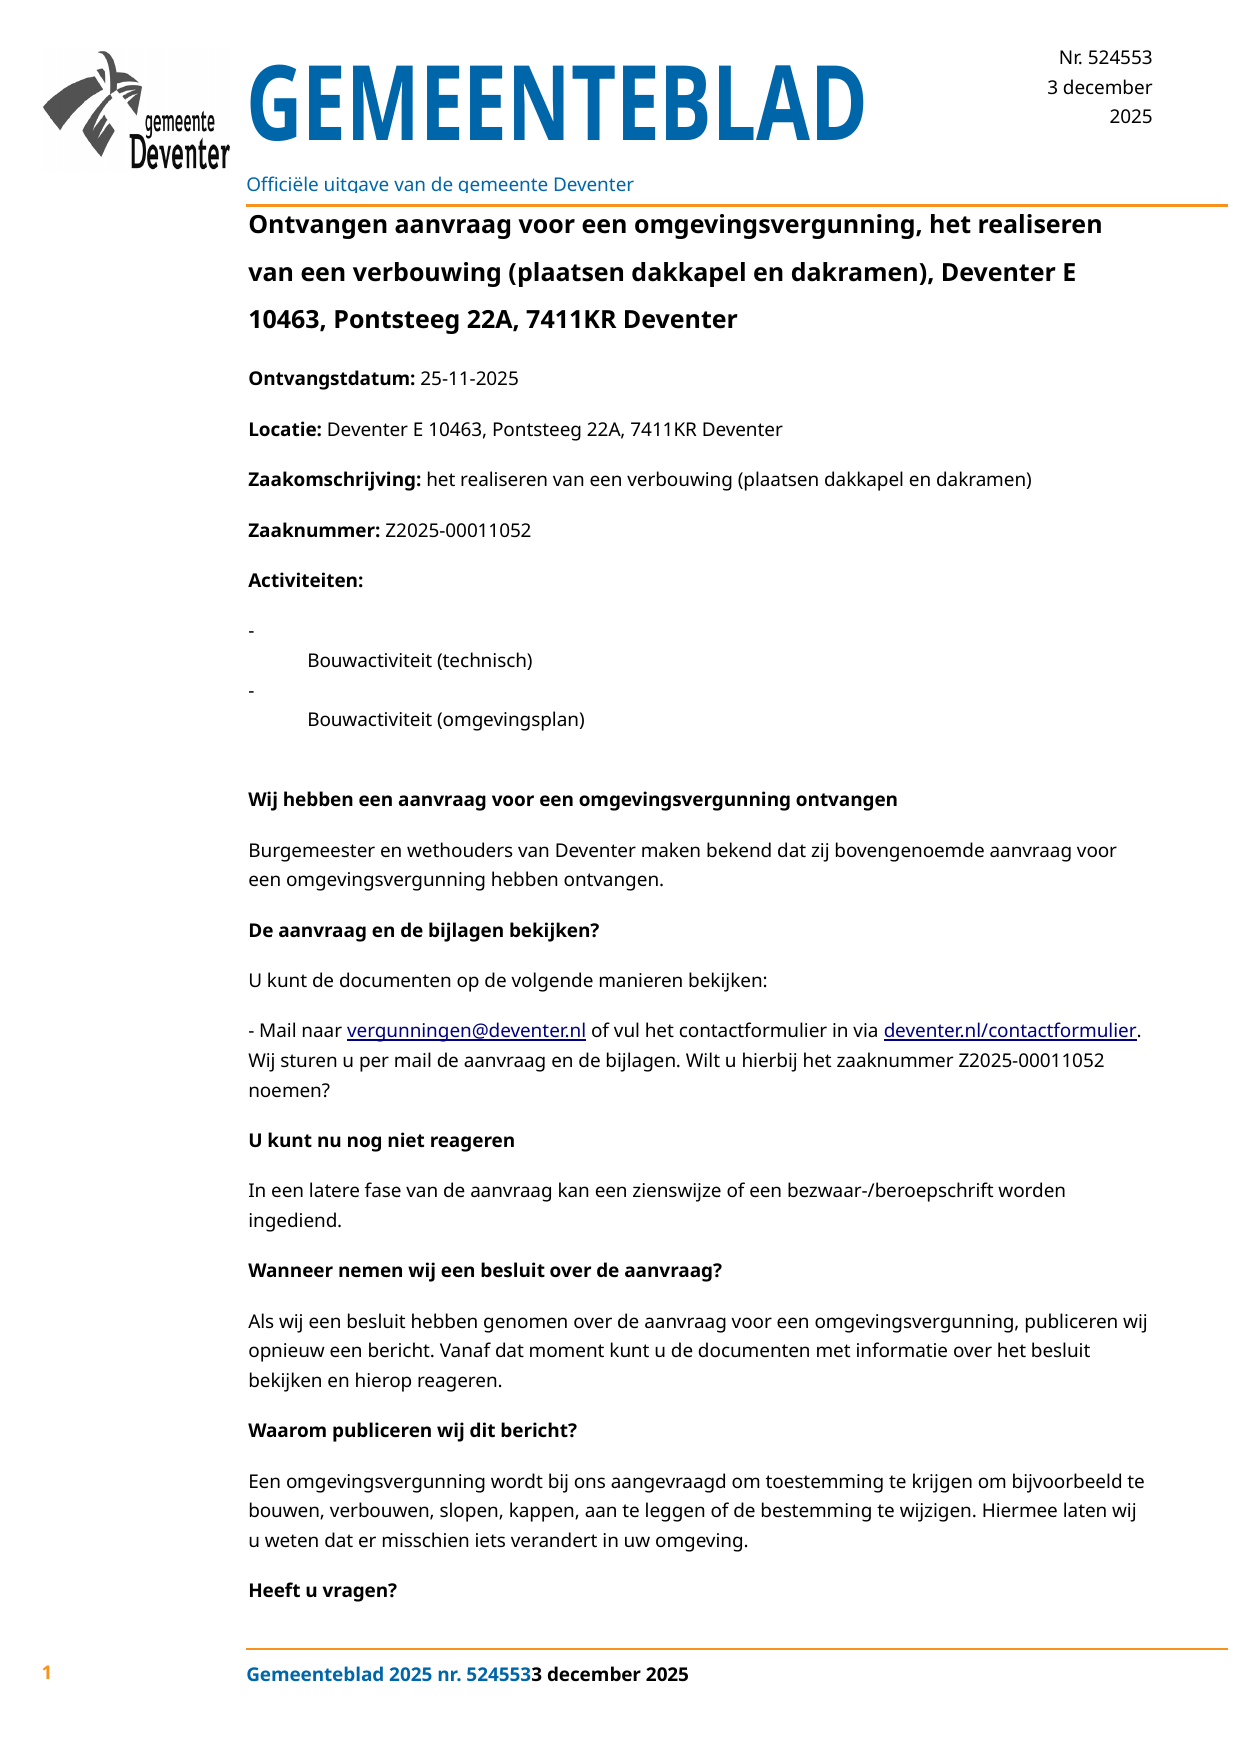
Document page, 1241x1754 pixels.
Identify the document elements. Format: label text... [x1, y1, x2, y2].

text Als wij een besluit hebben genomen over de aanvraag voor een omgevingsvergunning, publiceren wij opnieuw een bericht. Vanaf dat moment kunt u de documenten met informatie over het besluit bekijken en hierop reageren. [248, 1308, 1152, 1393]
text In een latere fase van de aanvraag kan een zienswijze of een bezwaar-/beroepschrift worden ingediend. [248, 1178, 1152, 1233]
text U kunt de documenten op de volgende manieren bekijken: [248, 967, 1152, 993]
text Wanneer nemen wij een besluit over de aanvraag? [248, 1258, 1152, 1283]
list Bouwactiviteit (technisch) [248, 647, 1152, 673]
text Wij hebben een aanvraag voor een omgevingsvergunning ontvangen [248, 786, 1152, 812]
text Heeft u vragen? [248, 1578, 1152, 1603]
picture [41, 47, 231, 172]
text Een omgevingsvergunning wordt bij ons aangevraagd om toestemming te krijgen om bijvoorbeeld te bouwen, verbouwen, slopen, kappen, aan te leggen of de bestemming te wijzigen. Hiermee laten wij u weten dat er misschien iets verandert in uw omgeving. [248, 1468, 1152, 1553]
text Zaaknummer: Z2025-00011052 [248, 517, 1152, 542]
text Activiteiten: [248, 567, 1152, 593]
text Burgemeester en wethouders van Deventer maken bekend dat zij bovengenoemde aanvraag voor een omgevingsvergunning hebben ontvangen. [248, 837, 1152, 892]
text Zaakomschrijving: het realiseren van een verbouwing (plaatsen dakkapel en dakramen) [248, 466, 1152, 492]
text Ontvangen aanvraag voor een omgevingsvergunning, het realiseren van een verbouwing (plaatsen dakkapel en dakramen), Deventer E 10463, Pontsteeg 22A, 7411KR Deventer [248, 207, 1152, 336]
text U kunt nu nog niet reageren [248, 1127, 1152, 1153]
text - Mail naar vergunningen@deventer.nl of vul het contactformulier in via deventer.nl/contactformulier. Wij sturen u per mail de aanvraag en de bijlagen. Wilt u hierbij het zaaknummer Z2025-00011052 noemen? [248, 1018, 1152, 1102]
text Waarom publiceren wij dit bericht? [248, 1418, 1152, 1443]
text Ontvangstdatum: 25-11-2025 [248, 366, 1152, 391]
text De aanvraag en de bijlagen bekijken? [248, 917, 1152, 942]
text Locatie: Deventer E 10463, Pontsteeg 22A, 7411KR Deventer [248, 416, 1152, 442]
list Bouwactiviteit (omgevingsplan) [248, 706, 1152, 732]
